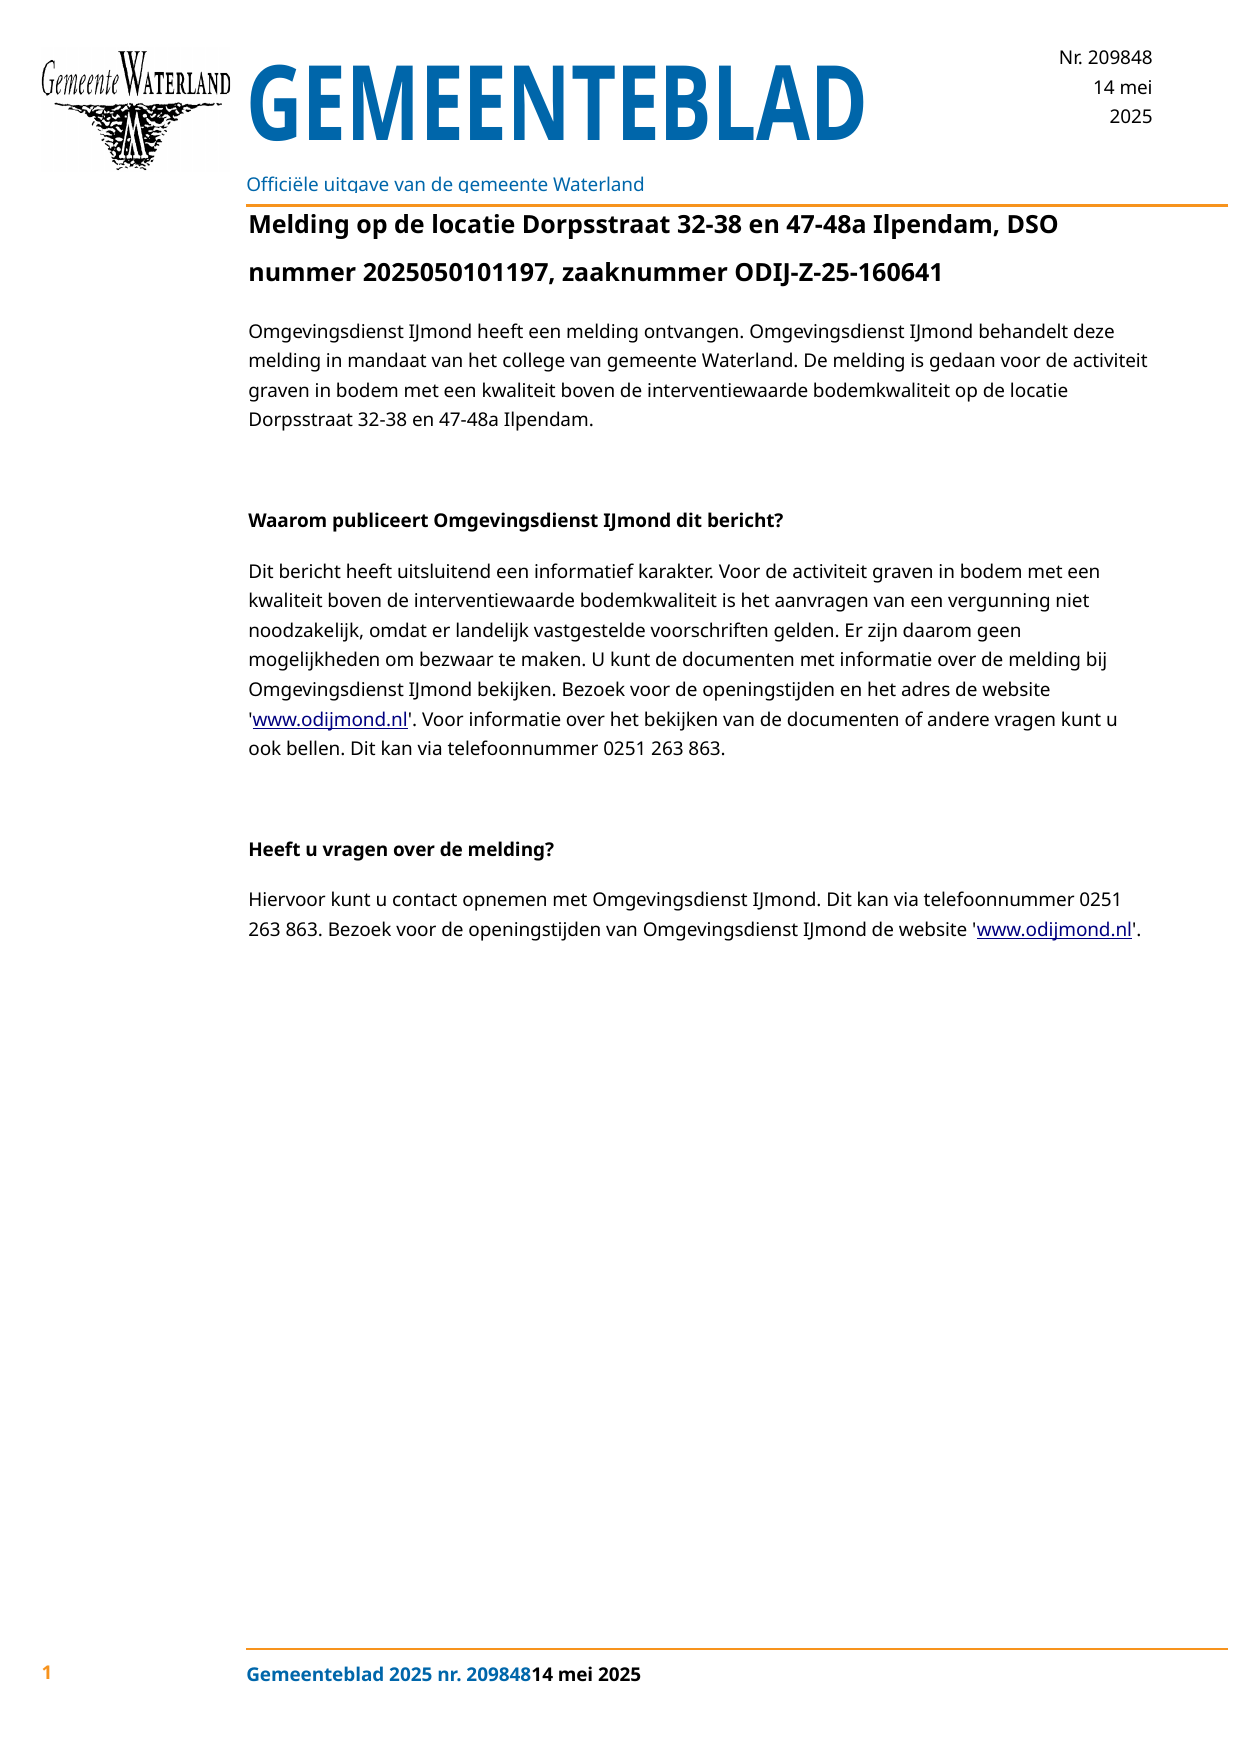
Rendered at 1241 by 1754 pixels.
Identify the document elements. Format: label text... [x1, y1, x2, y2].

text Omgevingsdienst IJmond heeft een melding ontvangen. Omgevingsdienst IJmond behandelt deze melding in mandaat van het college van gemeente Waterland. De melding is gedaan voor de activiteit graven in bodem met een kwaliteit boven de interventiewaarde bodemkwaliteit op de locatie Dorpsstraat 32-38 en 47-48a Ilpendam. [248, 318, 1152, 432]
text Dit bericht heeft uitsluitend een informatief karakter. Voor de activiteit graven in bodem met een kwaliteit boven de interventiewaarde bodemkwaliteit is het aanvragen van een vergunning niet noodzakelijk, omdat er landelijk vastgestelde voorschriften gelden. Er zijn daarom geen mogelijkheden om bezwaar te maken. U kunt de documenten met informatie over de melding bij Omgevingsdienst IJmond bekijken. Bezoek voor de openingstijden en het adres de website 'www.odijmond.nl'. Voor informatie over het bekijken van de documenten of andere vragen kunt u ook bellen. Dit kan via telefoonnummer 0251 263 863. [248, 558, 1152, 761]
text Heeft u vragen over de melding? [248, 836, 1152, 862]
picture [41, 47, 231, 172]
text Waarom publiceert Omgevingsdienst IJmond dit bericht? [248, 507, 1152, 533]
text Hiervoor kunt u contact opnemen met Omgevingsdienst IJmond. Dit kan via telefoonnummer 0251 263 863. Bezoek voor de openingstijden van Omgevingsdienst IJmond de website 'www.odijmond.nl'. [248, 887, 1152, 942]
text Melding op de locatie Dorpsstraat 32-38 en 47-48a Ilpendam, DSO nummer 2025050101197, zaaknummer ODIJ-Z-25-160641 [248, 207, 1152, 288]
